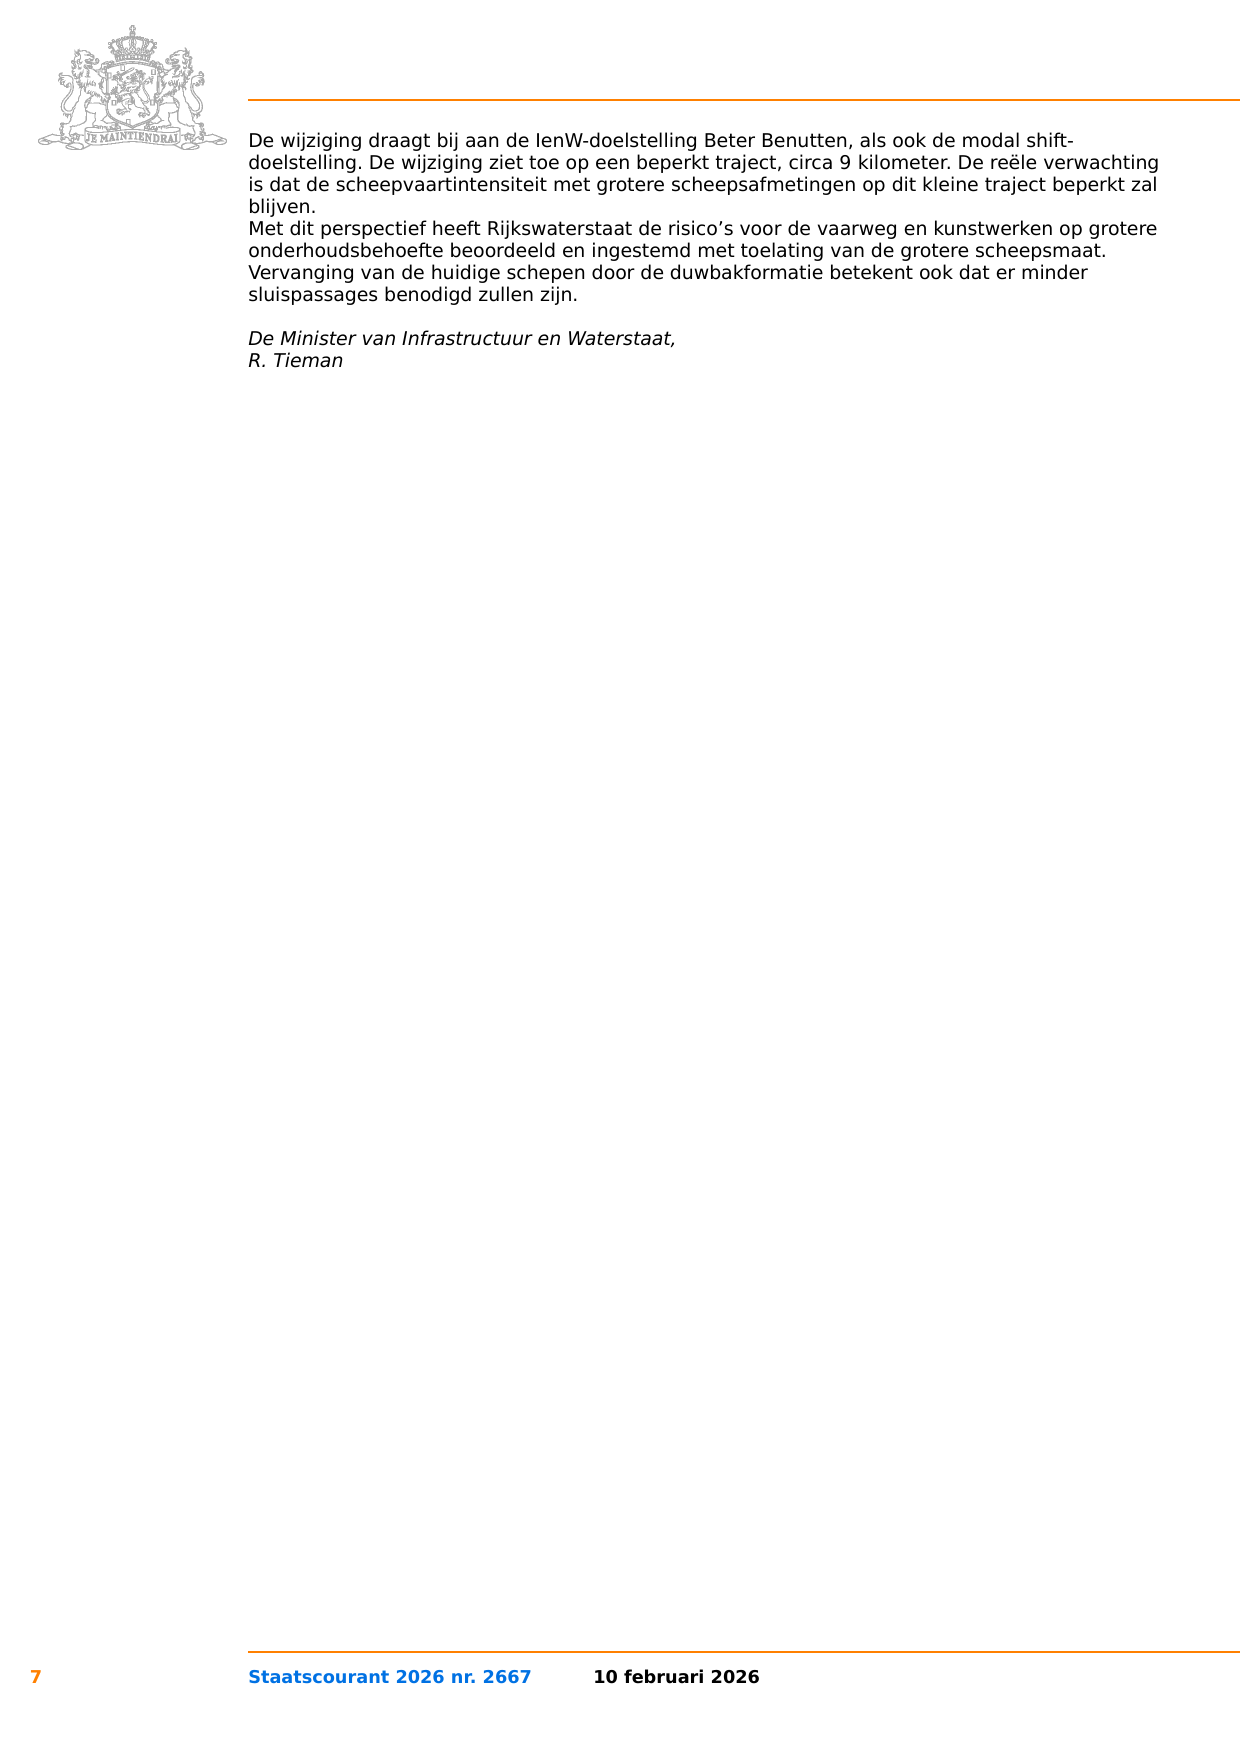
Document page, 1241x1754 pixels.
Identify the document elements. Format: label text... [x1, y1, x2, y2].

picture [38, 25, 227, 150]
text De wijziging draagt bij aan de IenW-doelstelling Beter Benutten, als ook de modal shift-doelstelling. De wijziging ziet toe op een beperkt traject, circa 9 kilometer. De reële verwachting is dat de scheepvaartintensiteit met grotere scheepsafmetingen op dit kleine traject beperkt zal blijven. [248, 130, 1163, 218]
text De Minister van Infrastructuur en Waterstaat, R. Tieman [248, 328, 1163, 372]
text Met dit perspectief heeft Rijkswaterstaat de risico’s voor de vaarweg en kunstwerken op grotere onderhoudsbehoefte beoordeeld en ingestemd met toelating van de grotere scheepsmaat. [248, 218, 1163, 262]
text Vervanging van de huidige schepen door de duwbakformatie betekent ook dat er minder sluispassages benodigd zullen zijn. [248, 262, 1163, 306]
